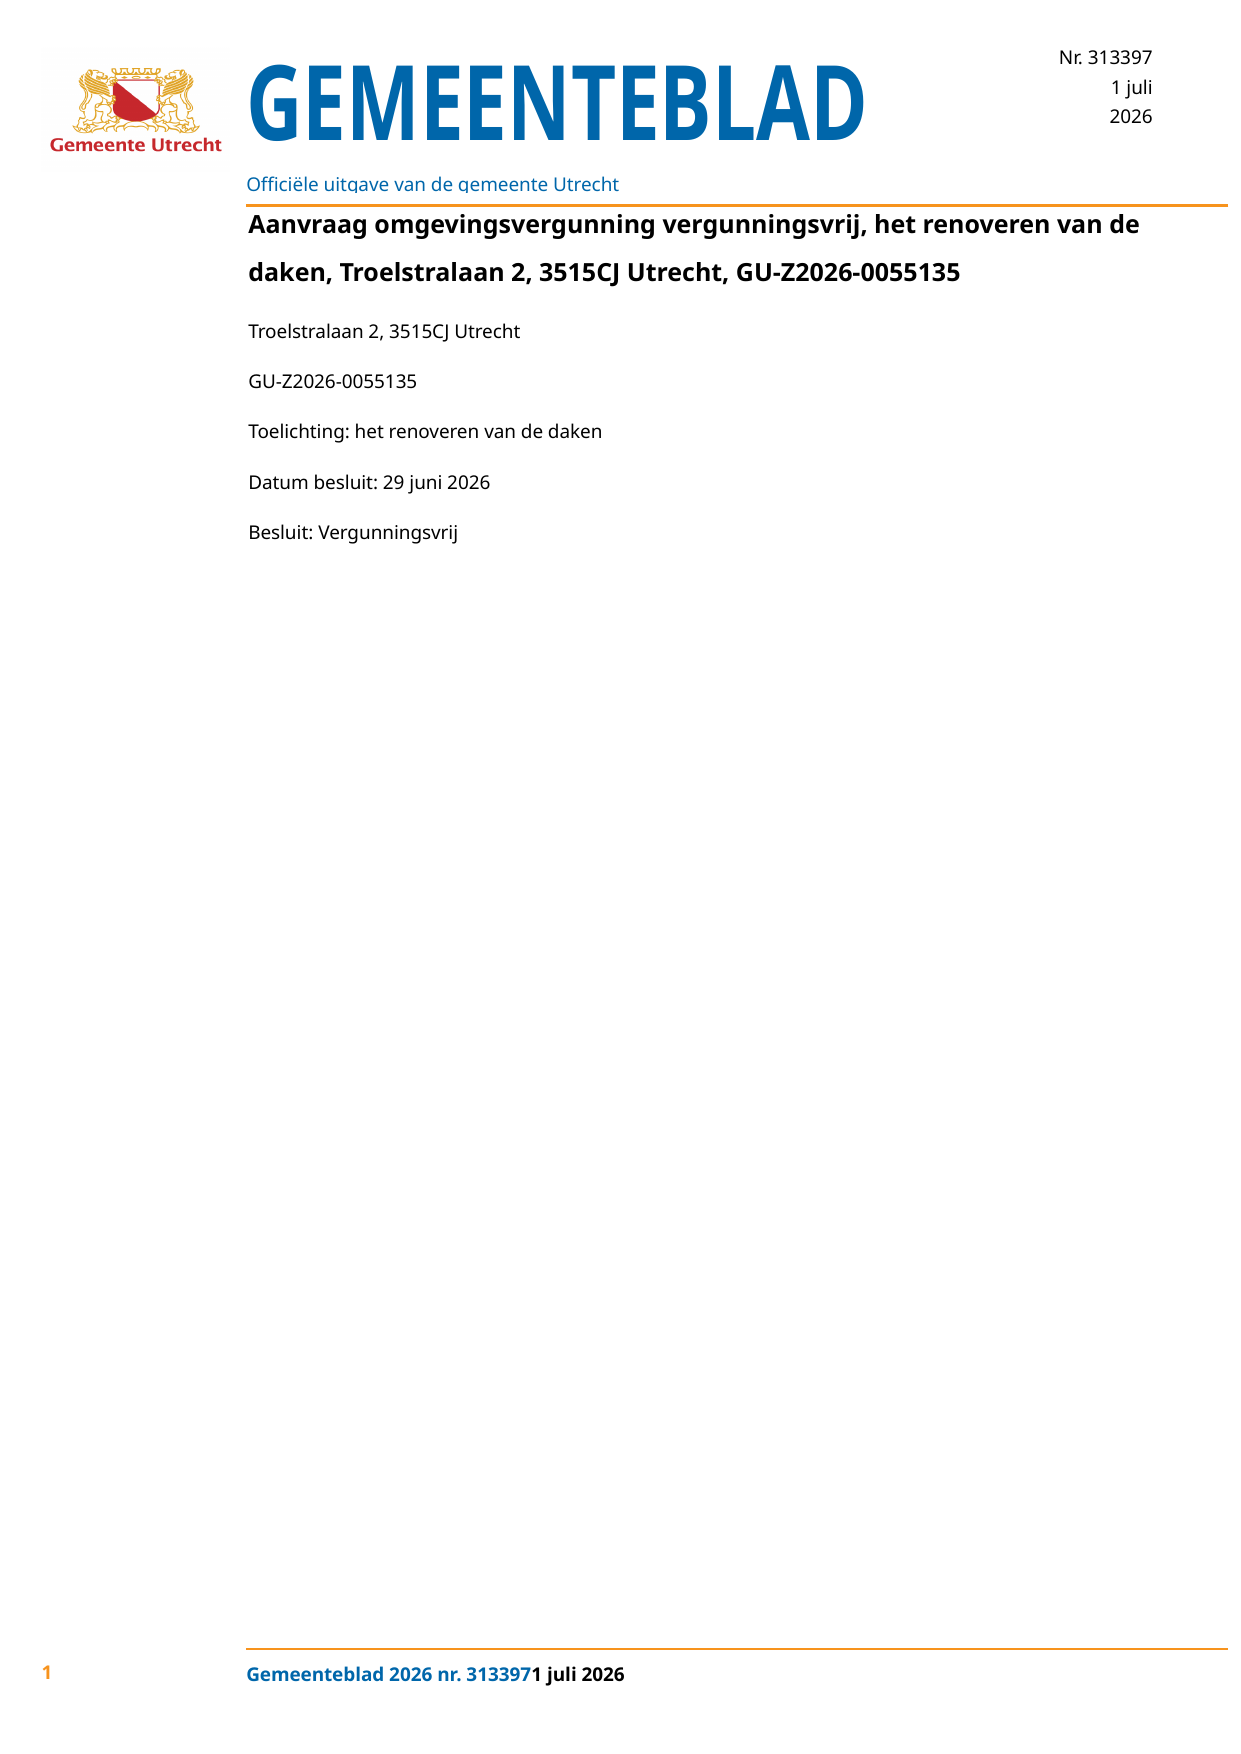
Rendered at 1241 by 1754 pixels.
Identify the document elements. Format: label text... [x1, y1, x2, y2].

text Toelichting: het renoveren van de daken [248, 419, 1152, 444]
picture [41, 47, 231, 172]
text Aanvraag omgevingsvergunning vergunningsvrij, het renoveren van de daken, Troelstralaan 2, 3515CJ Utrecht, GU-Z2026-0055135 [248, 207, 1152, 288]
text Besluit: Vergunningsvrij [248, 519, 1152, 545]
text GU-Z2026-0055135 [248, 368, 1152, 394]
text Datum besluit: 29 juni 2026 [248, 469, 1152, 495]
text Troelstralaan 2, 3515CJ Utrecht [248, 318, 1152, 344]
